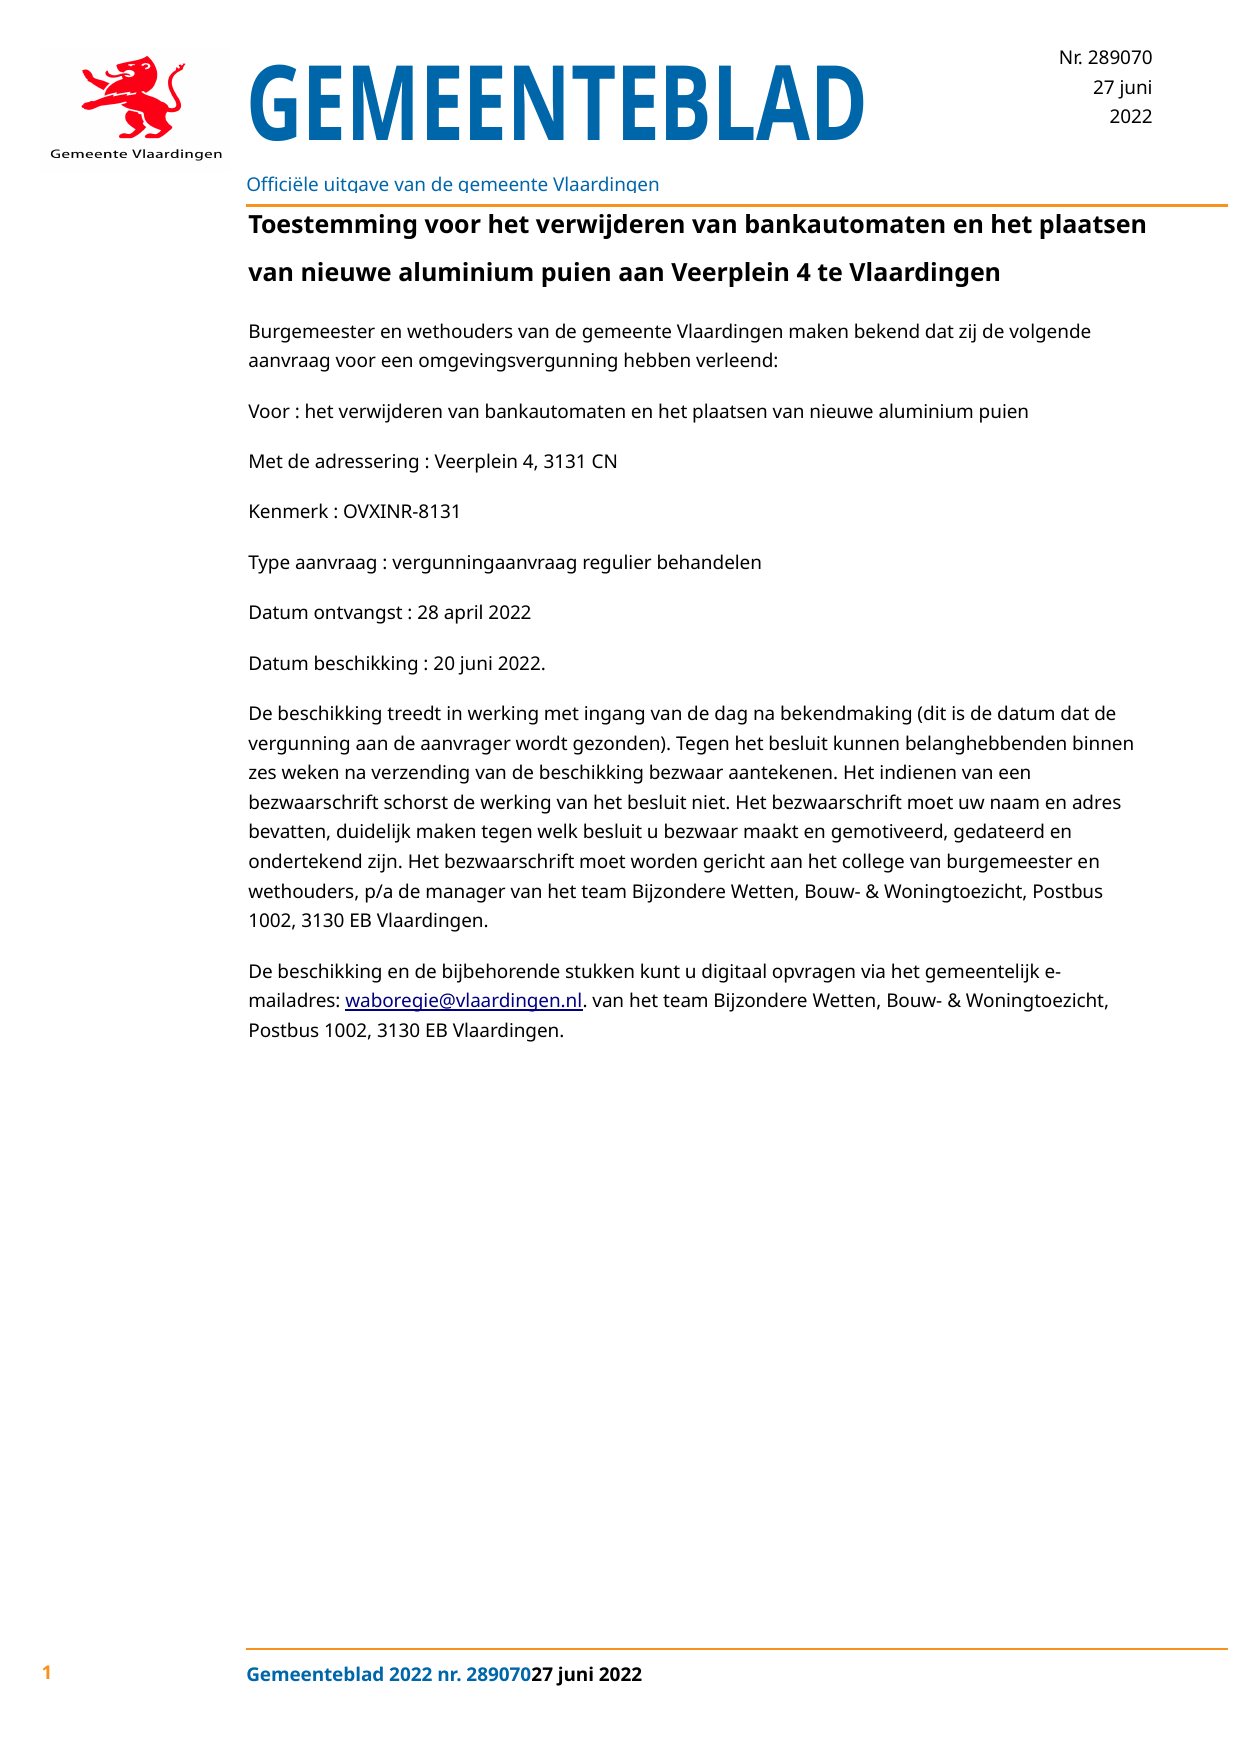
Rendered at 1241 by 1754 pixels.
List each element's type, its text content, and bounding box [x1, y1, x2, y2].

text Type aanvraag : vergunningaanvraag regulier behandelen [248, 549, 1152, 575]
text Burgemeester en wethouders van de gemeente Vlaardingen maken bekend dat zij de volgende aanvraag voor een omgevingsvergunning hebben verleend: [248, 318, 1152, 373]
text Toestemming voor het verwijderen van bankautomaten en het plaatsen van nieuwe aluminium puien aan Veerplein 4 te Vlaardingen [248, 207, 1152, 288]
text Kenmerk : OVXINR-8131 [248, 499, 1152, 524]
picture [41, 47, 231, 172]
text Datum beschikking : 20 juni 2022. [248, 650, 1152, 676]
text De beschikking treedt in werking met ingang van de dag na bekendmaking (dit is de datum dat de vergunning aan de aanvrager wordt gezonden). Tegen het besluit kunnen belanghebbenden binnen zes weken na verzending van de beschikking bezwaar aantekenen. Het indienen van een bezwaarschrift schorst de werking van het besluit niet. Het bezwaarschrift moet uw naam en adres bevatten, duidelijk maken tegen welk besluit u bezwaar maakt en gemotiveerd, gedateerd en ondertekend zijn. Het bezwaarschrift moet worden gericht aan het college van burgemeester en wethouders, p/a de manager van het team Bijzondere Wetten, Bouw- & Woningtoezicht, Postbus 1002, 3130 EB Vlaardingen. [248, 700, 1152, 933]
text Met de adressering : Veerplein 4, 3131 CN [248, 448, 1152, 474]
text Voor : het verwijderen van bankautomaten en het plaatsen van nieuwe aluminium puien [248, 398, 1152, 424]
text De beschikking en de bijbehorende stukken kunt u digitaal opvragen via het gemeentelijk e-mailadres: waboregie@vlaardingen.nl. van het team Bijzondere Wetten, Bouw- & Woningtoezicht, Postbus 1002, 3130 EB Vlaardingen. [248, 958, 1152, 1043]
text Datum ontvangst : 28 april 2022 [248, 599, 1152, 625]
